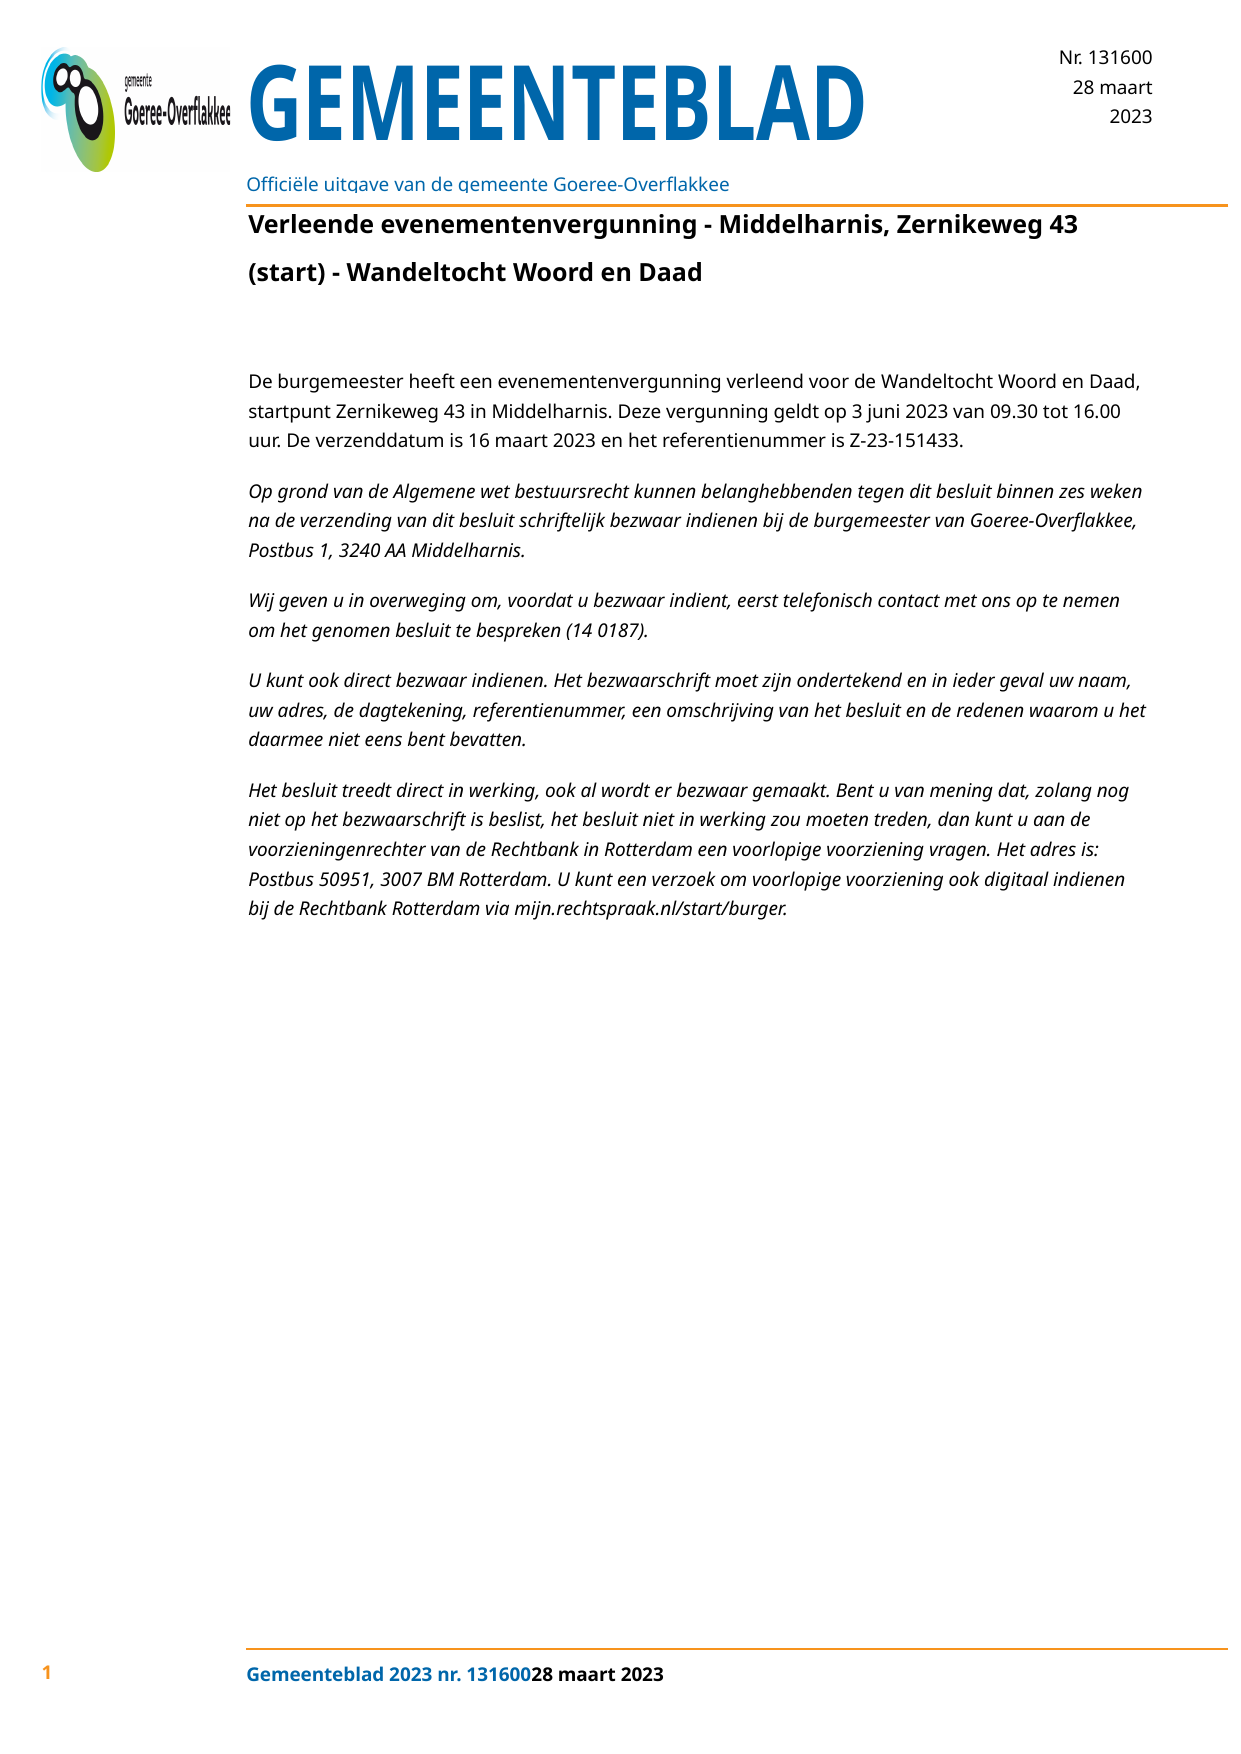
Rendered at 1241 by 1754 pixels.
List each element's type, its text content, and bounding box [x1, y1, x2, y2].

text U kunt ook direct bezwaar indienen. Het bezwaarschrift moet zijn ondertekend en in ieder geval uw naam, uw adres, de dagtekening, referentienummer, een omschrijving van het besluit en de redenen waarom u het daarmee niet eens bent bevatten. [248, 667, 1152, 752]
text Op grond van de Algemene wet bestuursrecht kunnen belanghebbenden tegen dit besluit binnen zes weken na de verzending van dit besluit schriftelijk bezwaar indienen bij de burgemeester van Goeree-Overflakkee, Postbus 1, 3240 AA Middelharnis. [248, 478, 1152, 563]
picture [41, 47, 231, 172]
text Wij geven u in overweging om, voordat u bezwaar indient, eerst telefonisch contact met ons op te nemen om het genomen besluit te bespreken (14 0187). [248, 587, 1152, 643]
text Verleende evenementenvergunning - Middelharnis, Zernikeweg 43 (start) - Wandeltocht Woord en Daad [248, 207, 1152, 288]
text Het besluit treedt direct in werking, ook al wordt er bezwaar gemaakt. Bent u van mening dat, zolang nog niet op het bezwaarschrift is beslist, het besluit niet in werking zou moeten treden, dan kunt u aan de voorzieningenrechter van de Rechtbank in Rotterdam een voorlopige voorziening vragen. Het adres is: Postbus 50951, 3007 BM Rotterdam. U kunt een verzoek om voorlopige voorziening ook digitaal indienen bij de Rechtbank Rotterdam via mijn.rechtspraak.nl/start/burger. [248, 777, 1152, 921]
text De burgemeester heeft een evenementenvergunning verleend voor de Wandeltocht Woord en Daad, startpunt Zernikeweg 43 in Middelharnis. Deze vergunning geldt op 3 juni 2023 van 09.30 tot 16.00 uur. De verzenddatum is 16 maart 2023 en het referentienummer is Z-23-151433. [248, 368, 1152, 453]
